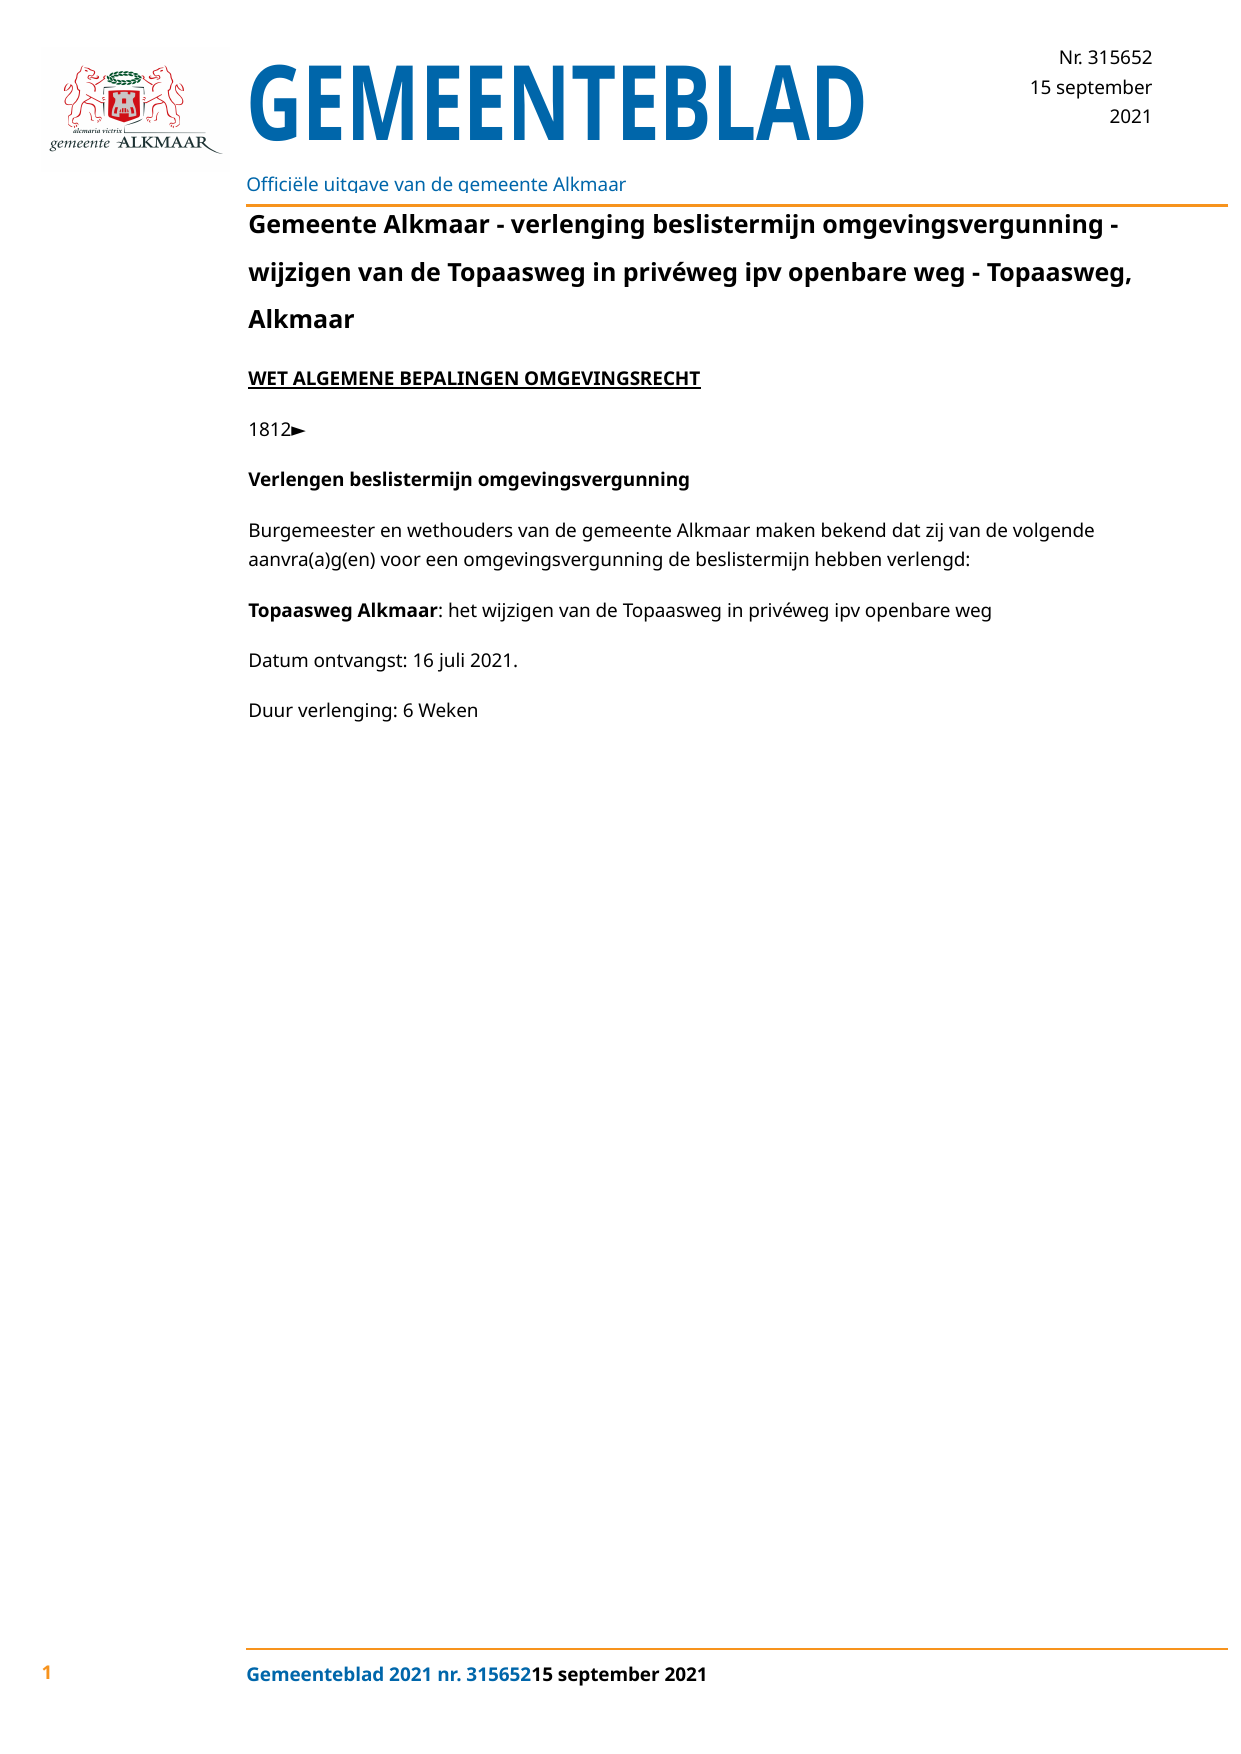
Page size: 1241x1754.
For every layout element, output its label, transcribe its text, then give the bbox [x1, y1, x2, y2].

text Duur verlenging: 6 Weken [248, 698, 1152, 723]
text Verlengen beslistermijn omgevingsvergunning [248, 466, 1152, 492]
text Burgemeester en wethouders van de gemeente Alkmaar maken bekend dat zij van de volgende aanvra(a)g(en) voor een omgevingsvergunning de beslistermijn hebben verlengd: [248, 517, 1152, 572]
text WET ALGEMENE BEPALINGEN OMGEVINGSRECHT [248, 366, 1152, 391]
text Topaasweg Alkmaar: het wijzigen van de Topaasweg in privéweg ipv openbare weg [248, 597, 1152, 622]
text Gemeente Alkmaar - verlenging beslistermijn omgevingsvergunning - wijzigen van de Topaasweg in privéweg ipv openbare weg - Topaasweg, Alkmaar [248, 207, 1152, 336]
text 1812► [248, 416, 1152, 442]
picture [41, 47, 231, 172]
text Datum ontvangst: 16 juli 2021. [248, 647, 1152, 673]
